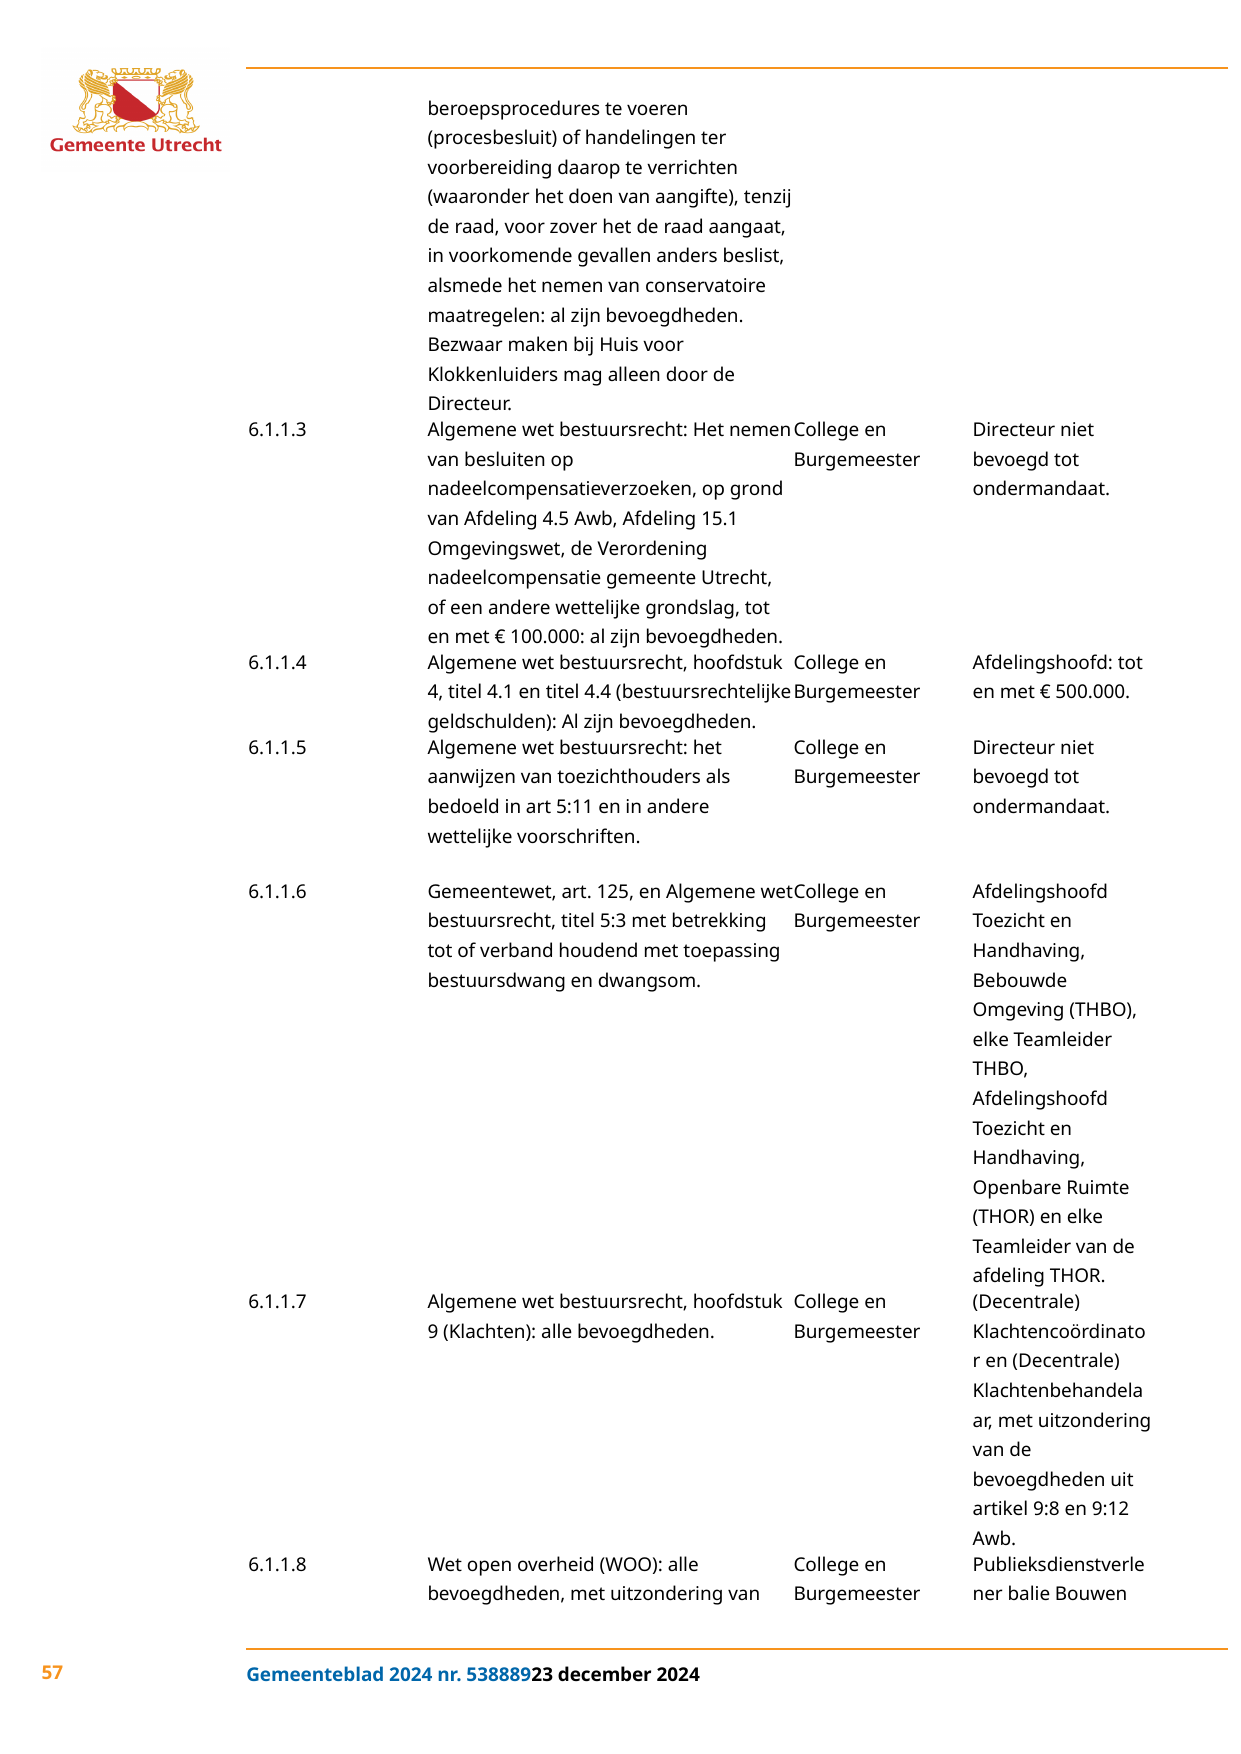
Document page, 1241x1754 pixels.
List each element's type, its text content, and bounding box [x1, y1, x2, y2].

table_cell College en Burgemeester [793, 416, 972, 649]
table_cell [793, 95, 972, 416]
table_cell Algemene wet bestuursrecht, hoofdstuk 9 (Klachten): alle bevoegdheden. [427, 1289, 793, 1551]
table_cell 6.1.1.6 [248, 878, 427, 1288]
table_cell (Decentrale) Klachtencoördinator en (Decentrale) Klachtenbehandelaar, met uitzondering van de bevoegdheden uit artikel 9:8 en 9:12 Awb. [973, 1289, 1152, 1551]
table_cell 6.1.1.4 [248, 649, 427, 734]
table_cell [248, 95, 427, 416]
picture [41, 47, 231, 172]
table_cell Afdelingshoofd Toezicht en Handhaving, Bebouwde Omgeving (THBO), elke Teamleider THBO, Afdelingshoofd Toezicht en Handhaving, Openbare Ruimte (THOR) en elke Teamleider van de afdeling THOR. [973, 878, 1152, 1288]
table_cell 6.1.1.3 [248, 416, 427, 649]
table_cell College en Burgemeester [793, 878, 972, 1288]
table_cell 6.1.1.8 [248, 1551, 427, 1606]
table_cell 6.1.1.5 [248, 734, 427, 878]
table_cell College en Burgemeester [793, 649, 972, 734]
table_cell Publieksdienstverlener balie Bouwen [973, 1551, 1152, 1606]
table_cell College en Burgemeester [793, 1289, 972, 1551]
table_cell Algemene wet bestuursrecht, hoofdstuk 4, titel 4.1 en titel 4.4 (bestuursrechtelijke geldschulden): Al zijn bevoegdheden. [427, 649, 793, 734]
table_cell Afdelingshoofd: tot en met € 500.000. [973, 649, 1152, 734]
table_cell Directeur niet bevoegd tot ondermandaat. [973, 416, 1152, 649]
table_cell Algemene wet bestuursrecht: Het nemen van besluiten op nadeelcompensatieverzoeken, op grond van Afdeling 4.5 Awb, Afdeling 15.1 Omgevingswet, de Verordening nadeelcompensatie gemeente Utrecht, of een andere wettelijke grondslag, tot en met € 100.000: al zijn bevoegdheden. [427, 416, 793, 649]
table_cell College en Burgemeester [793, 734, 972, 878]
table_cell Directeur niet bevoegd tot ondermandaat. [973, 734, 1152, 878]
table_cell College en Burgemeester [793, 1551, 972, 1606]
table_cell Wet open overheid (WOO): alle bevoegdheden, met uitzondering van [427, 1551, 793, 1606]
table_cell [973, 95, 1152, 416]
table_cell 6.1.1.7 [248, 1289, 427, 1551]
table_cell beroepsprocedures te voeren (procesbesluit) of handelingen ter voorbereiding daarop te verrichten (waaronder het doen van aangifte), tenzij de raad, voor zover het de raad aangaat, in voorkomende gevallen anders beslist, alsmede het nemen van conservatoire maatregelen: al zijn bevoegdheden. Bezwaar maken bij Huis voor Klokkenluiders mag alleen door de Directeur. [427, 95, 793, 416]
table_cell Gemeentewet, art. 125, en Algemene wet bestuursrecht, titel 5:3 met betrekking tot of verband houdend met toepassing bestuursdwang en dwangsom. [427, 878, 793, 1288]
table_cell Algemene wet bestuursrecht: het aanwijzen van toezichthouders als bedoeld in art 5:11 en in andere wettelijke voorschriften. [427, 734, 793, 878]
